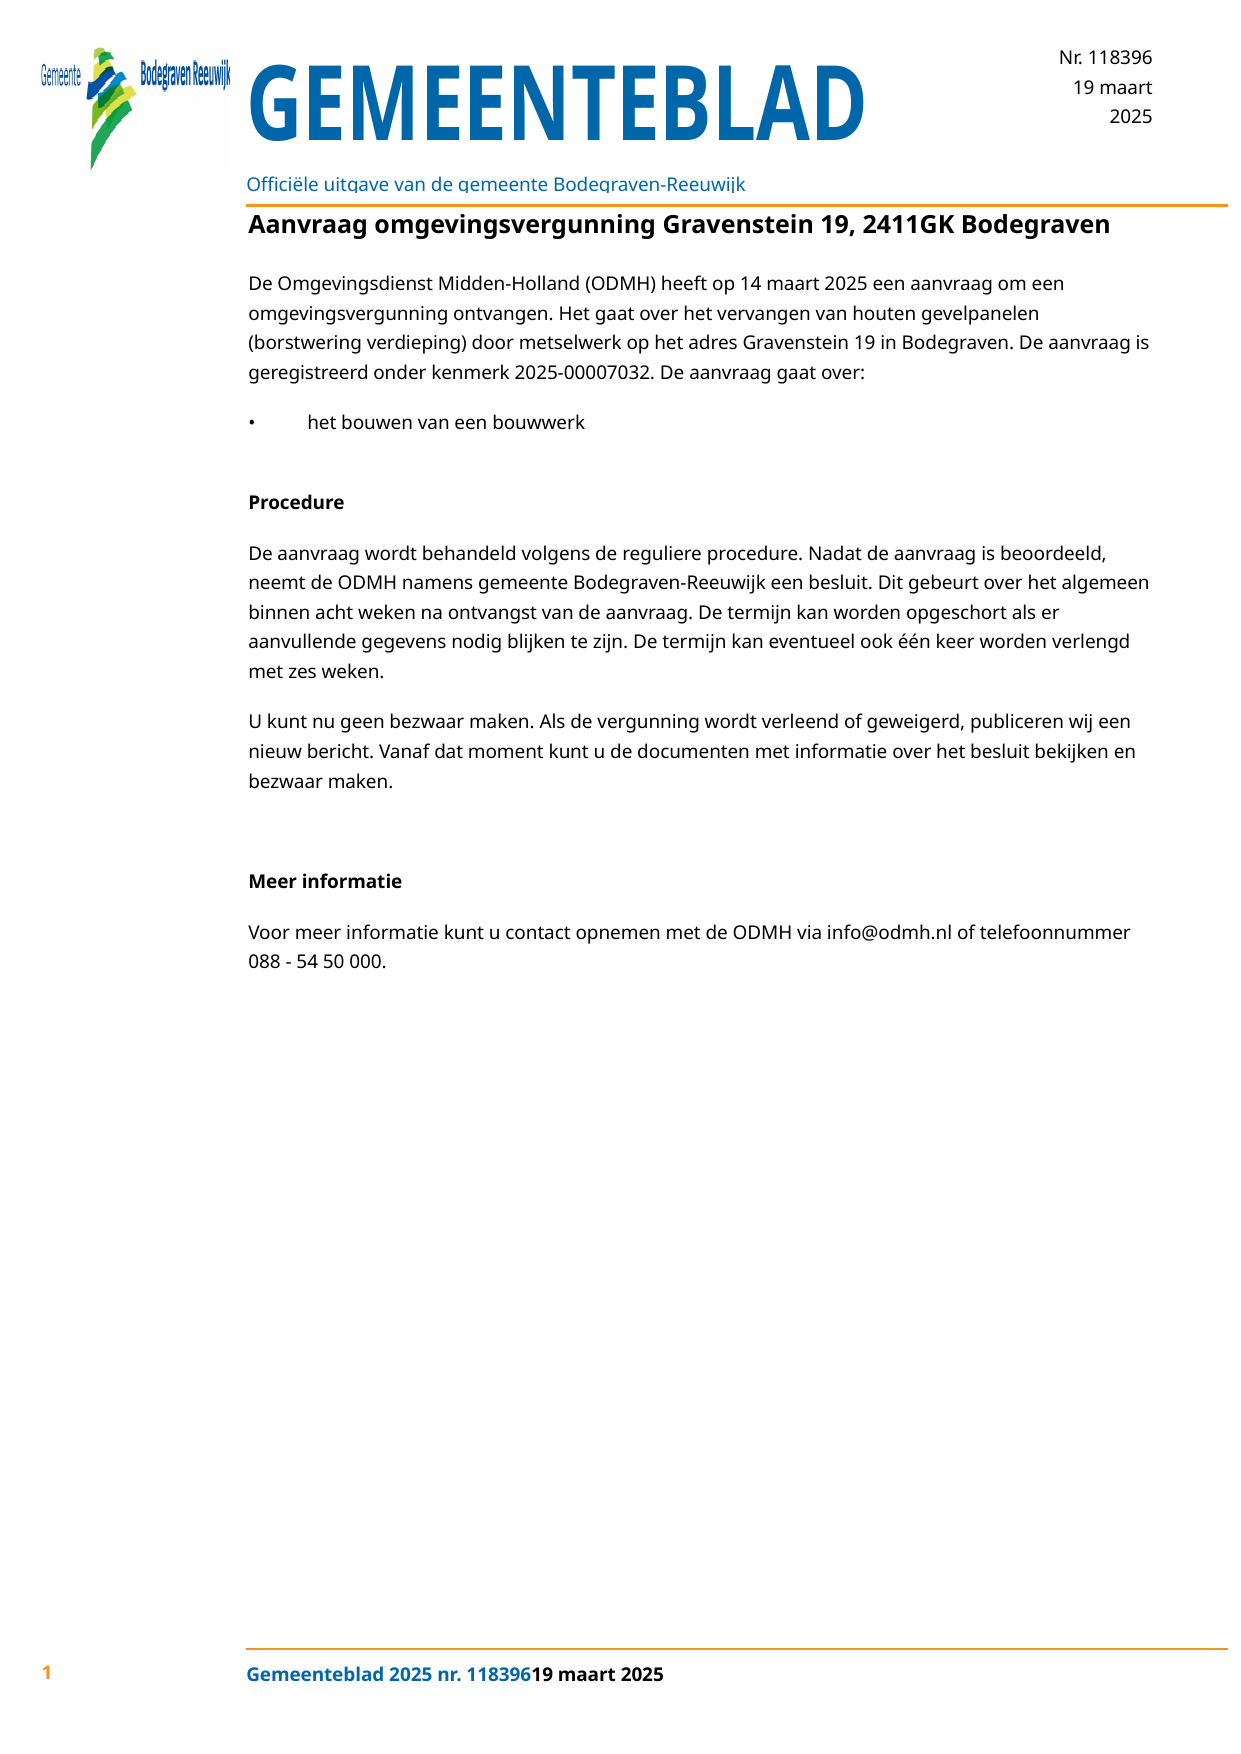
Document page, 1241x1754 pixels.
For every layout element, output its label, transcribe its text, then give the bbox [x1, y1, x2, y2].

text De Omgevingsdienst Midden-Holland (ODMH) heeft op 14 maart 2025 een aanvraag om een omgevingsvergunning ontvangen. Het gaat over het vervangen van houten gevelpanelen (borstwering verdieping) door metselwerk op het adres Gravenstein 19 in Bodegraven. De aanvraag is geregistreerd onder kenmerk 2025-00007032. De aanvraag gaat over: [248, 270, 1152, 385]
text Meer informatie [248, 869, 1152, 894]
text U kunt nu geen bezwaar maken. Als de vergunning wordt verleend of geweigerd, publiceren wij een nieuw bericht. Vanaf dat moment kunt u de documenten met informatie over het besluit bekijken en bezwaar maken. [248, 709, 1152, 793]
picture [41, 47, 231, 172]
text De aanvraag wordt behandeld volgens de reguliere procedure. Nadat de aanvraag is beoordeeld, neemt de ODMH namens gemeente Bodegraven-Reeuwijk een besluit. Dit gebeurt over het algemeen binnen acht weken na ontvangst van de aanvraag. De termijn kan worden opgeschort als er aanvullende gegevens nodig blijken te zijn. De termijn kan eventueel ook één keer worden verlengd met zes weken. [248, 540, 1152, 684]
text Voor meer informatie kunt u contact opnemen met de ODMH via info@odmh.nl of telefoonnummer 088 - 54 50 000. [248, 919, 1152, 974]
list het bouwen van een bouwwerk [248, 409, 1152, 435]
text Procedure [248, 489, 1152, 515]
text Aanvraag omgevingsvergunning Gravenstein 19, 2411GK Bodegraven [248, 207, 1152, 241]
